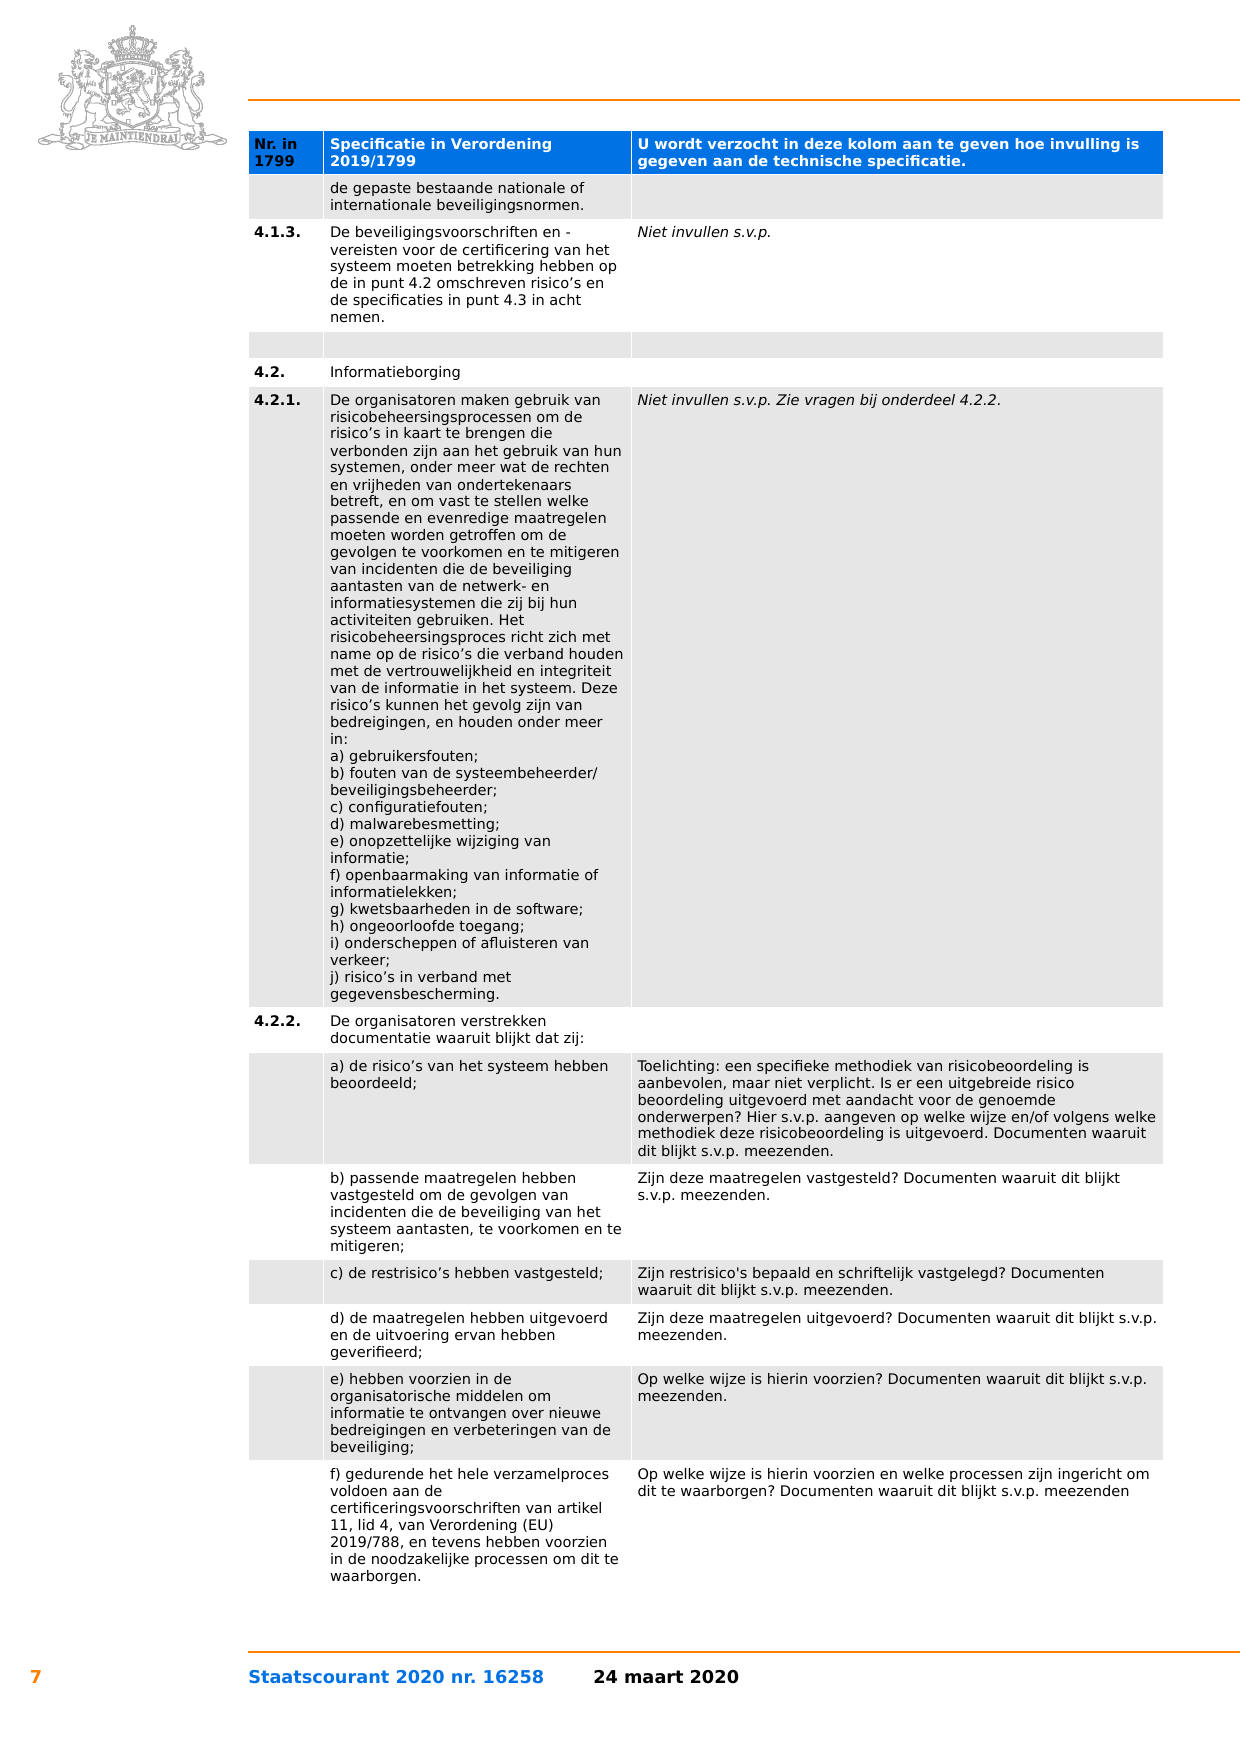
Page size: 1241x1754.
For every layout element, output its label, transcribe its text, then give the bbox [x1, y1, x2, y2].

table_cell Niet invullen s.v.p. [632, 220, 1163, 331]
table_cell 4.1.3. [249, 220, 323, 331]
table_cell De organisatoren maken gebruik van risicobeheersingsprocessen om de risico’s in kaart te brengen die verbonden zijn aan het gebruik van hun systemen, onder meer wat de rechten en vrijheden van ondertekenaars betreft, en om vast te stellen welke passende en evenredige maatregelen moeten worden getroffen om de gevolgen te voorkomen en te mitigeren van incidenten die de beveiliging aantasten van de netwerk- en informatiesystemen die zij bij hun activiteiten gebruiken. Het risicobeheersingsproces richt zich met name op de risico’s die verband houden met de vertrouwelijkheid en integriteit van de informatie in het systeem. Deze risico’s kunnen het gevolg zijn van bedreigingen, en houden onder meer in: a) gebruikersfouten; b) fouten van de systeembeheerder/ beveiligingsbeheerder; c) configuratiefouten; d) malwarebesmetting; e) onopzettelijke wijziging van informatie; f) openbaarmaking van informatie of informatielekken; g) kwetsbaarheden in de software; h) ongeoorloofde toegang; i) onderscheppen of afluisteren van verkeer; j) risico’s in verband met gegevensbescherming. [324, 387, 631, 1007]
table_cell [632, 359, 1163, 386]
table_cell Op welke wijze is hierin voorzien? Documenten waaruit dit blijkt s.v.p. meezenden. [632, 1366, 1163, 1460]
table_cell Toelichting: een specifieke methodiek van risicobeoordeling is aanbevolen, maar niet verplicht. Is er een uitgebreide risico beoordeling uitgevoerd met aandacht voor de genoemde onderwerpen? Hier s.v.p. aangeven op welke wijze en/of volgens welke methodiek deze risicobeoordeling is uitgevoerd. Documenten waaruit dit blijkt s.v.p. meezenden. [632, 1053, 1163, 1164]
table_cell [249, 1165, 323, 1259]
table_header U wordt verzocht in deze kolom aan te geven hoe invulling is gegeven aan de technische specificatie. [632, 131, 1163, 174]
table_header Specificatie in Verordening 2019/1799 [324, 131, 631, 174]
table_cell [249, 1461, 323, 1590]
table_cell Niet invullen s.v.p. Zie vragen bij onderdeel 4.2.2. [632, 387, 1163, 1007]
table_cell [249, 175, 323, 219]
table_cell [632, 1009, 1163, 1052]
table_cell [324, 332, 631, 358]
table_cell 4.2.1. [249, 387, 323, 1007]
table_cell de gepaste bestaande nationale of internationale beveiligingsnormen. [324, 175, 631, 219]
table_cell c) de restrisico’s hebben vastgesteld; [324, 1260, 631, 1304]
table_cell [249, 1366, 323, 1460]
table_cell [249, 1260, 323, 1304]
table_cell 4.2. [249, 359, 323, 386]
table_cell e) hebben voorzien in de organisatorische middelen om informatie te ontvangen over nieuwe bedreigingen en verbeteringen van de beveiliging; [324, 1366, 631, 1460]
table_cell 4.2.2. [249, 1009, 323, 1052]
table_cell a) de risico’s van het systeem hebben beoordeeld; [324, 1053, 631, 1164]
table_cell b) passende maatregelen hebben vastgesteld om de gevolgen van incidenten die de beveiliging van het systeem aantasten, te voorkomen en te mitigeren; [324, 1165, 631, 1259]
table_cell d) de maatregelen hebben uitgevoerd en de uitvoering ervan hebben geverifieerd; [324, 1305, 631, 1365]
table_cell De beveiligingsvoorschriften en -vereisten voor de certificering van het systeem moeten betrekking hebben op de in punt 4.2 omschreven risico’s en de specificaties in punt 4.3 in acht nemen. [324, 220, 631, 331]
table_cell Op welke wijze is hierin voorzien en welke processen zijn ingericht om dit te waarborgen? Documenten waaruit dit blijkt s.v.p. meezenden [632, 1461, 1163, 1590]
picture [38, 25, 227, 150]
table_cell [632, 332, 1163, 358]
table_cell [632, 175, 1163, 219]
table_cell [249, 1053, 323, 1164]
table_cell Informatieborging [324, 359, 631, 386]
table_cell Zijn restrisico's bepaald en schriftelijk vastgelegd? Documenten waaruit dit blijkt s.v.p. meezenden. [632, 1260, 1163, 1304]
table_cell [249, 332, 323, 358]
table_cell f) gedurende het hele verzamelproces voldoen aan de certificeringsvoorschriften van artikel 11, lid 4, van Verordening (EU) 2019/788, en tevens hebben voorzien in de noodzakelijke processen om dit te waarborgen. [324, 1461, 631, 1590]
table_cell Zijn deze maatregelen vastgesteld? Documenten waaruit dit blijkt s.v.p. meezenden. [632, 1165, 1163, 1259]
table_cell Zijn deze maatregelen uitgevoerd? Documenten waaruit dit blijkt s.v.p. meezenden. [632, 1305, 1163, 1365]
table_cell [249, 1305, 323, 1365]
table_header Nr. in 1799 [249, 131, 323, 174]
table_cell De organisatoren verstrekken documentatie waaruit blijkt dat zij: [324, 1009, 631, 1052]
